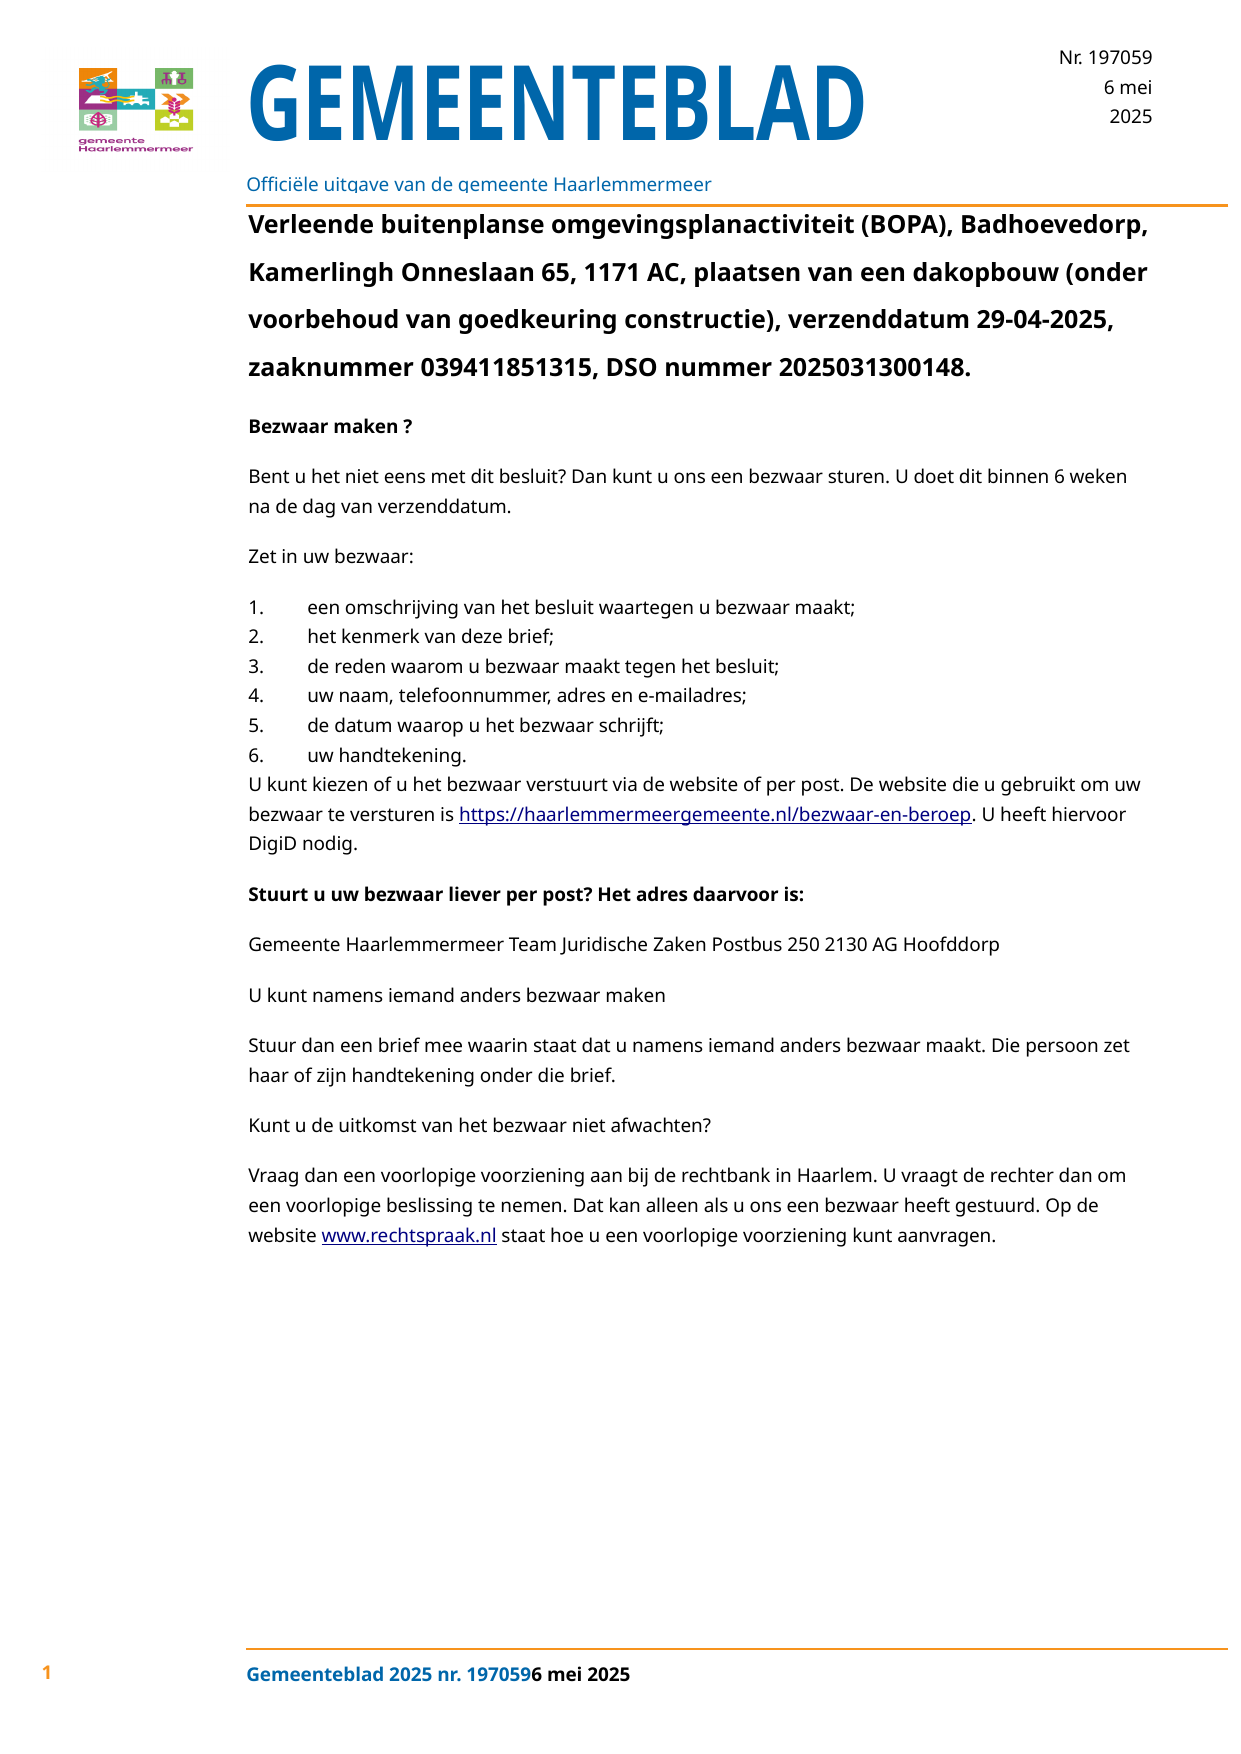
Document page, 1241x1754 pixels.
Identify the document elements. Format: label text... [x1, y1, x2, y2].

picture [41, 47, 231, 172]
text U kunt kiezen of u het bezwaar verstuurt via de website of per post. De website die u gebruikt om uw bezwaar te versturen is https://haarlemmermeergemeente.nl/bezwaar-en-beroep. U heeft hiervoor DigiD nodig. [248, 771, 1152, 856]
list een omschrijving van het besluit waartegen u bezwaar maakt; [248, 594, 1152, 620]
text Stuur dan een brief mee waarin staat dat u namens iemand anders bezwaar maakt. Die persoon zet haar of zijn handtekening onder die brief. [248, 1032, 1152, 1088]
text Verleende buitenplanse omgevingsplanactiviteit (BOPA), Badhoevedorp, Kamerlingh Onneslaan 65, 1171 AC, plaatsen van een dakopbouw (onder voorbehoud van goedkeuring constructie), verzenddatum 29-04-2025, zaaknummer 039411851315, DSO nummer 2025031300148. [248, 207, 1152, 384]
list uw handtekening. [248, 742, 1152, 768]
list uw naam, telefoonnummer, adres en e-mailadres; [248, 683, 1152, 708]
list het kenmerk van deze brief; [248, 623, 1152, 649]
text U kunt namens iemand anders bezwaar maken [248, 982, 1152, 1008]
list de reden waarom u bezwaar maakt tegen het besluit; [248, 653, 1152, 679]
text Stuurt u uw bezwaar liever per post? Het adres daarvoor is: [248, 881, 1152, 907]
text Vraag dan een voorlopige voorziening aan bij de rechtbank in Haarlem. U vraagt de rechter dan om een voorlopige beslissing te nemen. Dat kan alleen als u ons een bezwaar heeft gestuurd. Op de website www.rechtspraak.nl staat hoe u een voorlopige voorziening kunt aanvragen. [248, 1163, 1152, 1248]
list de datum waarop u het bezwaar schrijft; [248, 712, 1152, 738]
text Zet in uw bezwaar: [248, 543, 1152, 569]
text Gemeente Haarlemmermeer Team Juridische Zaken Postbus 250 2130 AG Hoofddorp [248, 931, 1152, 957]
text Bent u het niet eens met dit besluit? Dan kunt u ons een bezwaar sturen. U doet dit binnen 6 weken na de dag van verzenddatum. [248, 463, 1152, 519]
text Kunt u de uitkomst van het bezwaar niet afwachten? [248, 1112, 1152, 1138]
text Bezwaar maken ? [248, 413, 1152, 439]
